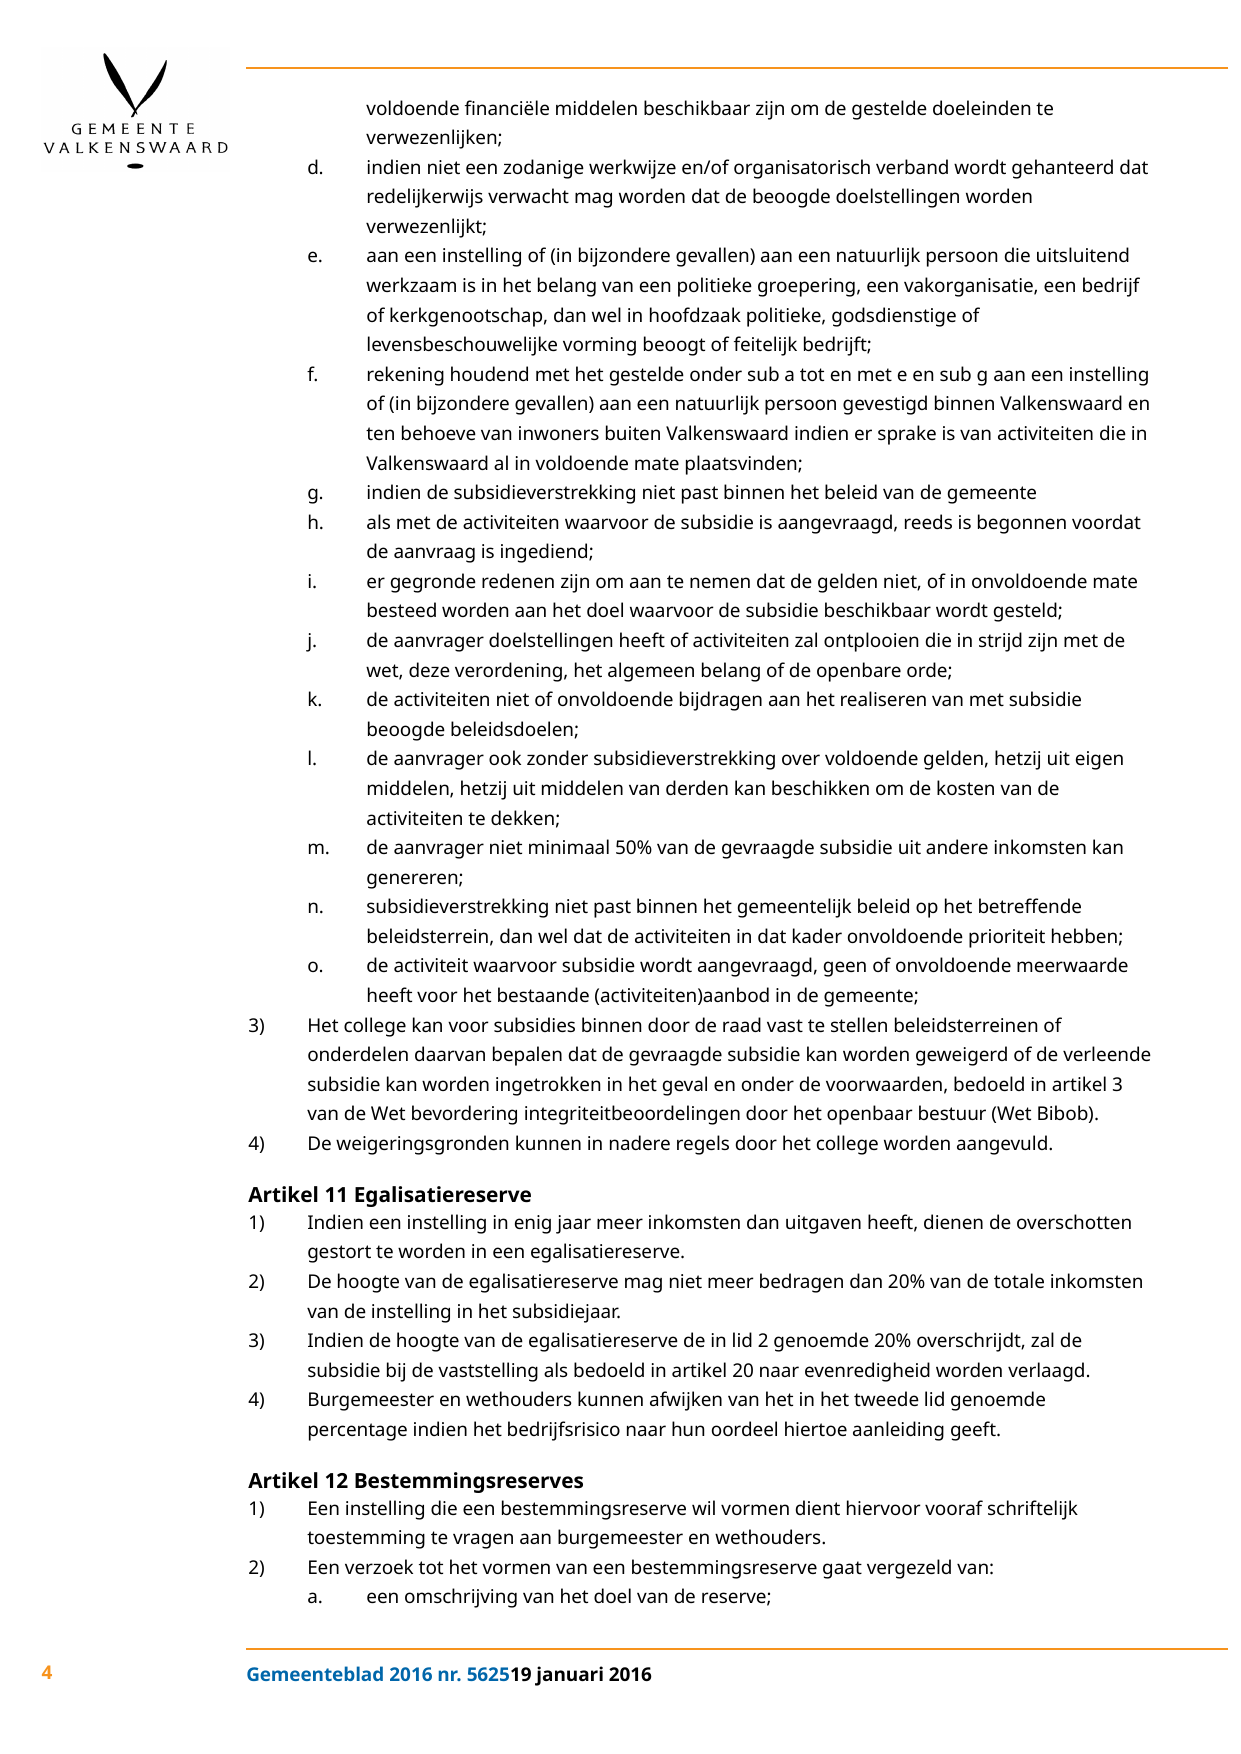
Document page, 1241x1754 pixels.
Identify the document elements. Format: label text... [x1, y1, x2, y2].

list Indien een instelling in enig jaar meer inkomsten dan uitgaven heeft, dienen de overschotten gestort te worden in een egalisatiereserve. [248, 1209, 1152, 1264]
list voldoende financiële middelen beschikbaar zijn om de gestelde doeleinden te verwezenlijken; [307, 95, 1152, 150]
list er gegronde redenen zijn om aan te nemen dat de gelden niet, of in onvoldoende mate besteed worden aan het doel waarvoor de subsidie beschikbaar wordt gesteld; [307, 568, 1152, 623]
list rekening houdend met het gestelde onder sub a tot en met e en sub g aan een instelling of (in bijzondere gevallen) aan een natuurlijk persoon gevestigd binnen Valkenswaard en ten behoeve van inwoners buiten Valkenswaard indien er sprake is van activiteiten die in Valkenswaard al in voldoende mate plaatsvinden; [307, 361, 1152, 476]
list indien niet een zodanige werkwijze en/of organisatorisch verband wordt gehanteerd dat redelijkerwijs verwacht mag worden dat de beoogde doelstellingen worden verwezenlijkt; [307, 154, 1152, 239]
list de aanvrager niet minimaal 50% van de gevraagde subsidie uit andere inkomsten kan genereren; [307, 834, 1152, 890]
text Artikel 11 Egalisatiereserve [248, 1181, 1152, 1209]
list De weigeringsgronden kunnen in nadere regels door het college worden aangevuld. [248, 1130, 1152, 1156]
list een omschrijving van het doel van de reserve; [307, 1584, 1152, 1609]
picture [41, 47, 231, 172]
list aan een instelling of (in bijzondere gevallen) aan een natuurlijk persoon die uitsluitend werkzaam is in het belang van een politieke groepering, een vakorganisatie, een bedrijf of kerkgenootschap, dan wel in hoofdzaak politieke, godsdienstige of levensbeschouwelijke vorming beoogt of feitelijk bedrijft; [307, 243, 1152, 357]
list Een verzoek tot het vormen van een bestemmingsreserve gaat vergezeld van: [248, 1554, 1152, 1580]
list de aanvrager doelstellingen heeft of activiteiten zal ontplooien die in strijd zijn met de wet, deze verordening, het algemeen belang of de openbare orde; [307, 627, 1152, 683]
list als met de activiteiten waarvoor de subsidie is aangevraagd, reeds is begonnen voordat de aanvraag is ingediend; [307, 509, 1152, 564]
list de aanvrager ook zonder subsidieverstrekking over voldoende gelden, hetzij uit eigen middelen, hetzij uit middelen van derden kan beschikken om de kosten van de activiteiten te dekken; [307, 746, 1152, 831]
text Artikel 12 Bestemmingsreserves [248, 1467, 1152, 1495]
list De hoogte van de egalisatiereserve mag niet meer bedragen dan 20% van de totale inkomsten van de instelling in het subsidiejaar. [248, 1268, 1152, 1323]
list de activiteit waarvoor subsidie wordt aangevraagd, geen of onvoldoende meerwaarde heeft voor het bestaande (activiteiten)aanbod in de gemeente; [307, 953, 1152, 1008]
list Een instelling die een bestemmingsreserve wil vormen dient hiervoor vooraf schriftelijk toestemming te vragen aan burgemeester en wethouders. [248, 1495, 1152, 1550]
list de activiteiten niet of onvoldoende bijdragen aan het realiseren van met subsidie beoogde beleidsdoelen; [307, 686, 1152, 742]
list Het college kan voor subsidies binnen door de raad vast te stellen beleidsterreinen of onderdelen daarvan bepalen dat de gevraagde subsidie kan worden geweigerd of de verleende subsidie kan worden ingetrokken in het geval en onder de voorwaarden, bedoeld in artikel 3 van de Wet bevordering integriteitbeoordelingen door het openbaar bestuur (Wet Bibob). [248, 1012, 1152, 1126]
list subsidieverstrekking niet past binnen het gemeentelijk beleid op het betreffende beleidsterrein, dan wel dat de activiteiten in dat kader onvoldoende prioriteit hebben; [307, 893, 1152, 949]
list indien de subsidieverstrekking niet past binnen het beleid van de gemeente [307, 479, 1152, 505]
list Burgemeester en wethouders kunnen afwijken van het in het tweede lid genoemde percentage indien het bedrijfsrisico naar hun oordeel hiertoe aanleiding geeft. [248, 1387, 1152, 1442]
list Indien de hoogte van de egalisatiereserve de in lid 2 genoemde 20% overschrijdt, zal de subsidie bij de vaststelling als bedoeld in artikel 20 naar evenredigheid worden verlaagd. [248, 1327, 1152, 1383]
